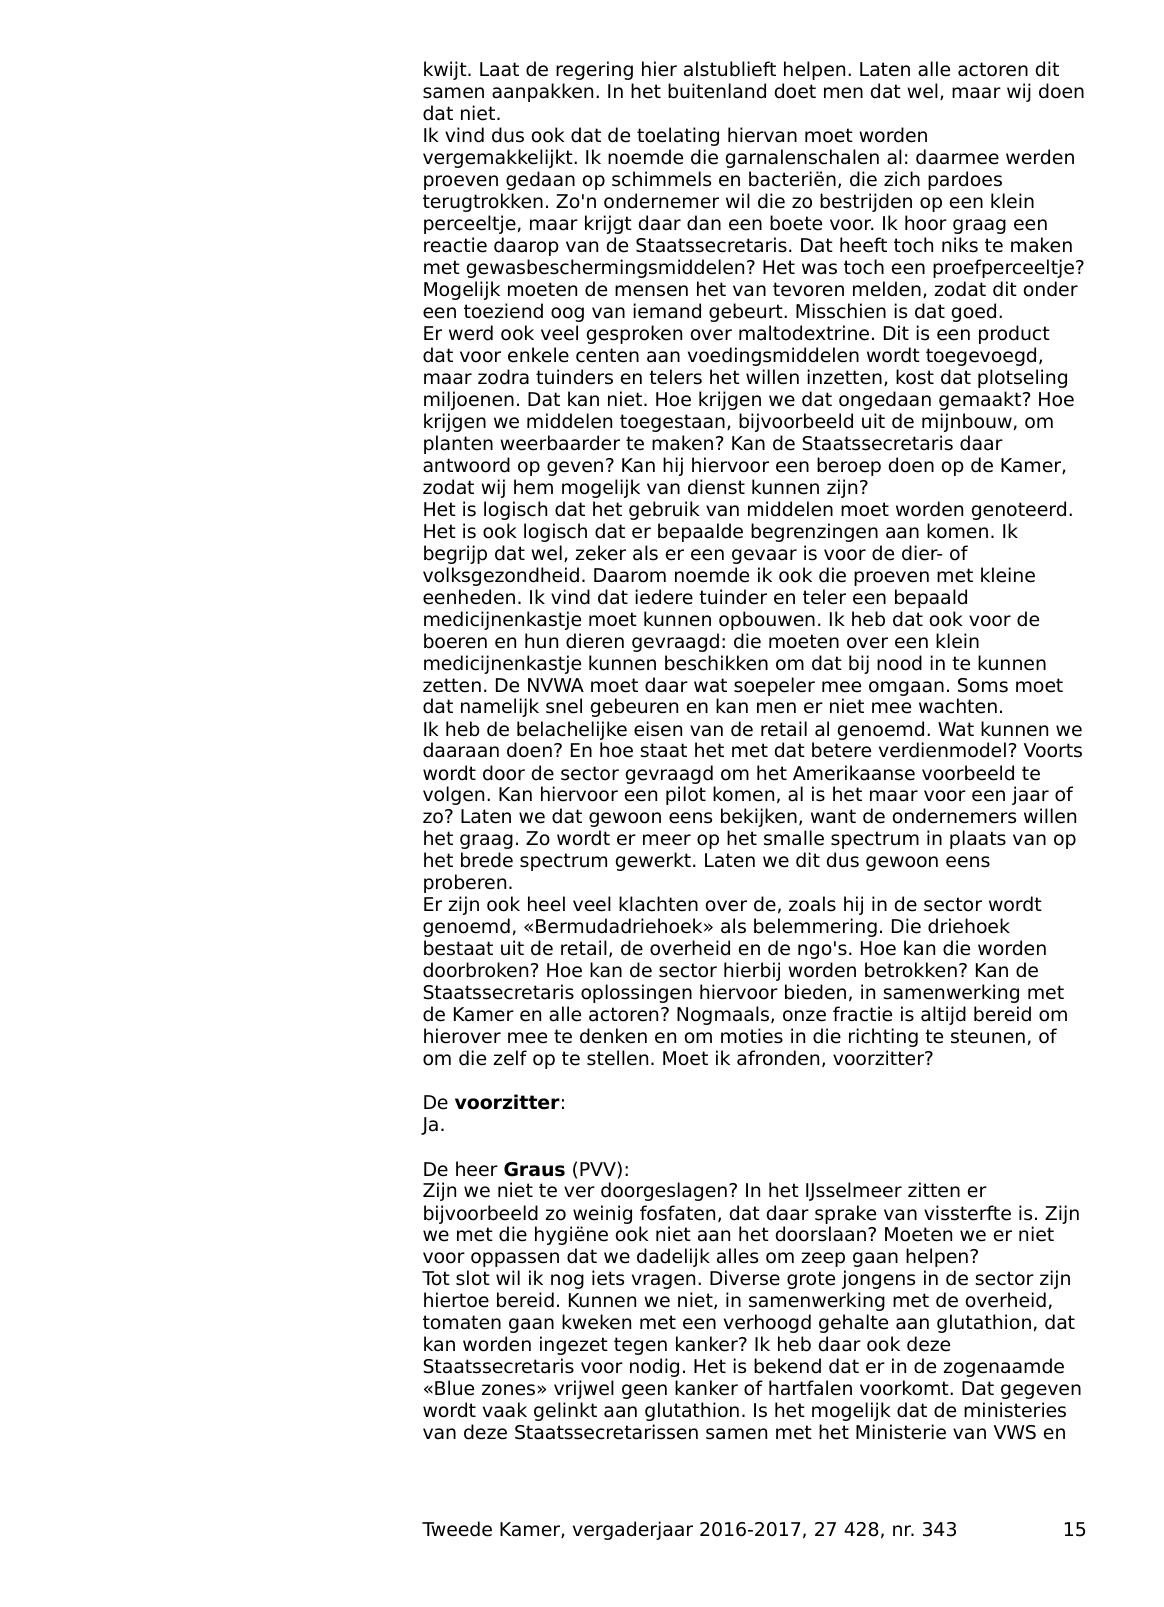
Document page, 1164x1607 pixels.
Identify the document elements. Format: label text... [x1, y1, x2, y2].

text De voorzitter: [422, 1092, 1087, 1114]
text Tot slot wil ik nog iets vragen. Diverse grote jongens in de sector zijn hiertoe bereid. Kunnen we niet, in samenwerking met de overheid, tomaten gaan kweken met een verhoogd gehalte aan glutathion, dat kan worden ingezet tegen kanker? Ik heb daar ook deze Staatssecretaris voor nodig. Het is bekend dat er in de zogenaamde «Blue zones» vrijwel geen kanker of hartfalen voorkomt. Dat gegeven wordt vaak gelinkt aan glutathion. Is het mogelijk dat de ministeries van deze Staatssecretarissen samen met het Ministerie van VWS en [422, 1268, 1087, 1444]
text Ik heb de belachelijke eisen van de retail al genoemd. Wat kunnen we daaraan doen? En hoe staat het met dat betere verdienmodel? Voorts wordt door de sector gevraagd om het Amerikaanse voorbeeld te volgen. Kan hiervoor een pilot komen, al is het maar voor een jaar of zo? Laten we dat gewoon eens bekijken, want de ondernemers willen het graag. Zo wordt er meer op het smalle spectrum in plaats van op het brede spectrum gewerkt. Laten we dit dus gewoon eens proberen. [422, 718, 1087, 894]
text Er werd ook veel gesproken over maltodextrine. Dit is een product dat voor enkele centen aan voedingsmiddelen wordt toegevoegd, maar zodra tuinders en telers het willen inzetten, kost dat plotseling miljoenen. Dat kan niet. Hoe krijgen we dat ongedaan gemaakt? Hoe krijgen we middelen toegestaan, bijvoorbeeld uit de mijnbouw, om planten weerbaarder te maken? Kan de Staatssecretaris daar antwoord op geven? Kan hij hiervoor een beroep doen op de Kamer, zodat wij hem mogelijk van dienst kunnen zijn? [422, 323, 1087, 499]
text Zijn we niet te ver doorgeslagen? In het IJsselmeer zitten er bijvoorbeeld zo weinig fosfaten, dat daar sprake van vissterfte is. Zijn we met die hygiëne ook niet aan het doorslaan? Moeten we er niet voor oppassen dat we dadelijk alles om zeep gaan helpen? [422, 1180, 1087, 1268]
text Er zijn ook heel veel klachten over de, zoals hij in de sector wordt genoemd, «Bermudadriehoek» als belemmering. Die driehoek bestaat uit de retail, de overheid en de ngo's. Hoe kan die worden doorbroken? Hoe kan de sector hierbij worden betrokken? Kan de Staatssecretaris oplossingen hiervoor bieden, in samenwerking met de Kamer en alle actoren? Nogmaals, onze fractie is altijd bereid om hierover mee te denken en om moties in die richting te steunen, of om die zelf op te stellen. Moet ik afronden, voorzitter? [422, 894, 1087, 1070]
text kwijt. Laat de regering hier alstublieft helpen. Laten alle actoren dit samen aanpakken. In het buitenland doet men dat wel, maar wij doen dat niet. [422, 59, 1087, 125]
text Het is logisch dat het gebruik van middelen moet worden genoteerd. Het is ook logisch dat er bepaalde begrenzingen aan komen. Ik begrijp dat wel, zeker als er een gevaar is voor de dier- of volksgezondheid. Daarom noemde ik ook die proeven met kleine eenheden. Ik vind dat iedere tuinder en teler een bepaald medicijnenkastje moet kunnen opbouwen. Ik heb dat ook voor de boeren en hun dieren gevraagd: die moeten over een klein medicijnenkastje kunnen beschikken om dat bij nood in te kunnen zetten. De NVWA moet daar wat soepeler mee omgaan. Soms moet dat namelijk snel gebeuren en kan men er niet mee wachten. [422, 499, 1087, 718]
text Ja. [422, 1114, 1087, 1136]
text Ik vind dus ook dat de toelating hiervan moet worden vergemakkelijkt. Ik noemde die garnalenschalen al: daarmee werden proeven gedaan op schimmels en bacteriën, die zich pardoes terugtrokken. Zo'n ondernemer wil die zo bestrijden op een klein perceeltje, maar krijgt daar dan een boete voor. Ik hoor graag een reactie daarop van de Staatssecretaris. Dat heeft toch niks te maken met gewasbeschermingsmiddelen? Het was toch een proefperceeltje? Mogelijk moeten de mensen het van tevoren melden, zodat dit onder een toeziend oog van iemand gebeurt. Misschien is dat goed. [422, 125, 1087, 323]
text De heer Graus (PVV): [422, 1158, 1087, 1180]
